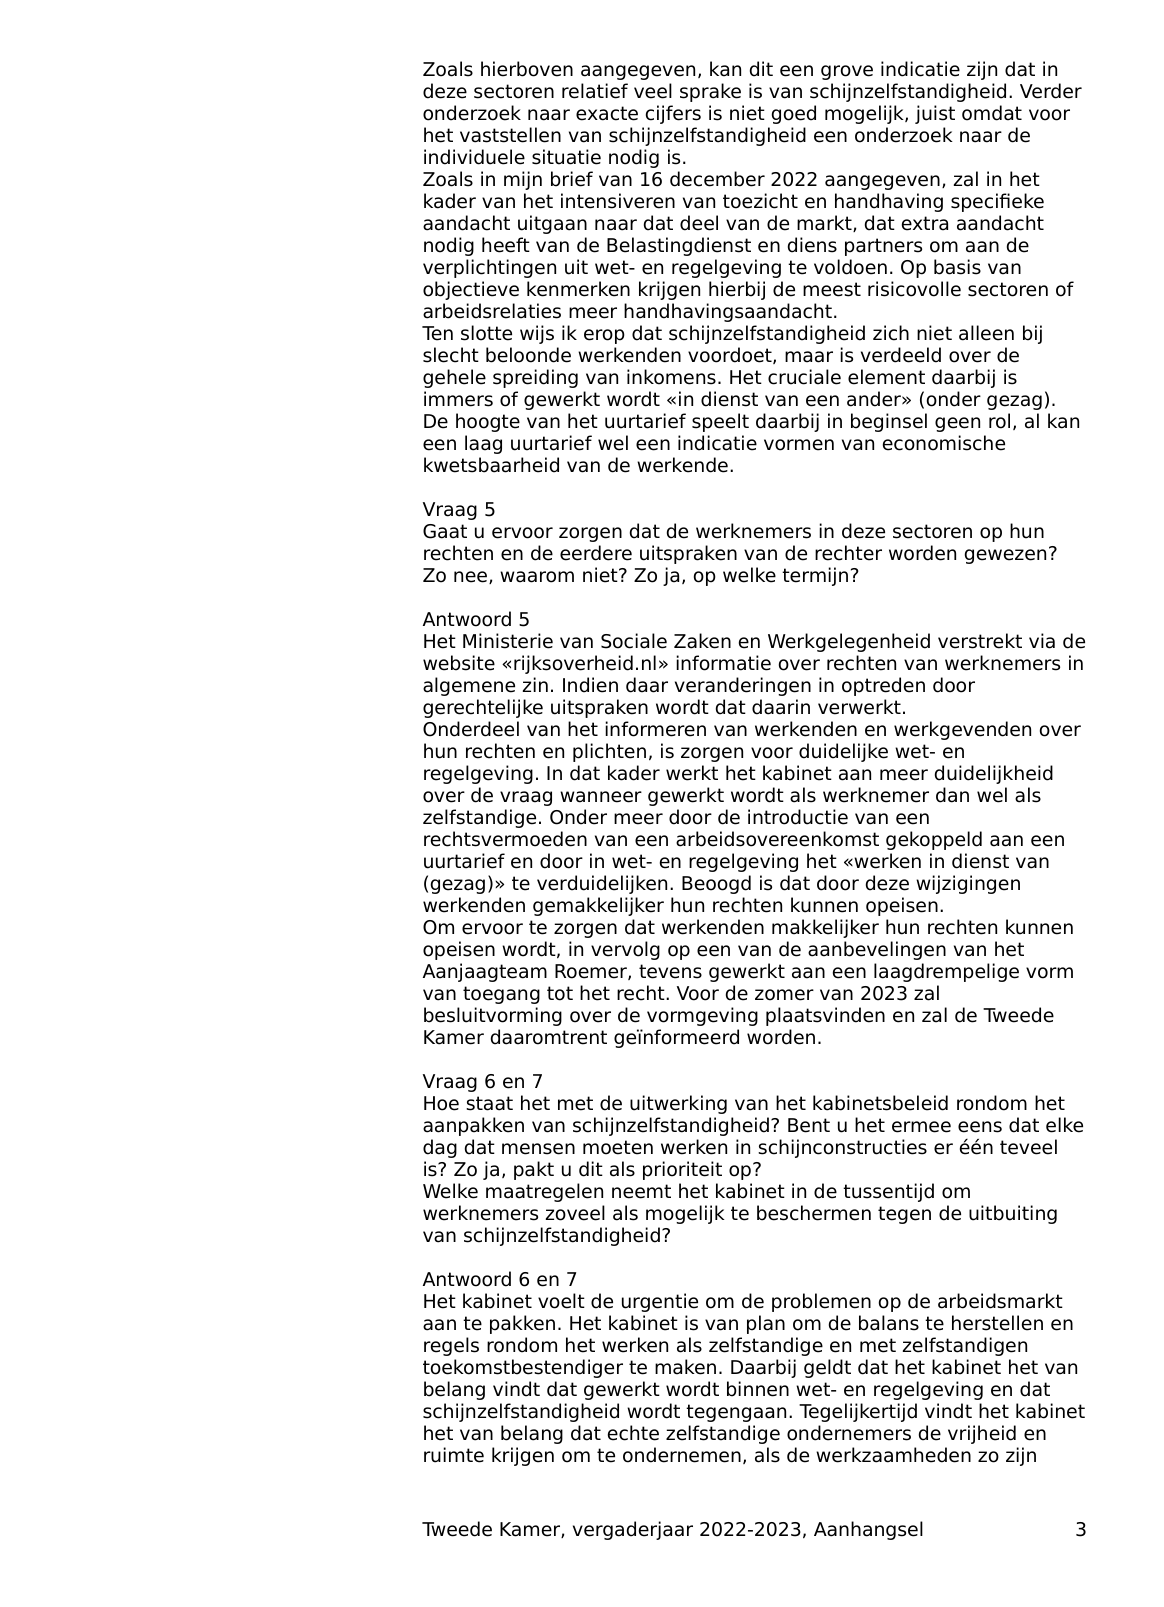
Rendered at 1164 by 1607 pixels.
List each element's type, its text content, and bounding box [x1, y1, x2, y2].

text Antwoord 5 [422, 609, 1087, 631]
text Antwoord 6 en 7 [422, 1269, 1087, 1291]
text Het Ministerie van Sociale Zaken en Werkgelegenheid verstrekt via de website «rijksoverheid.nl» informatie over rechten van werknemers in algemene zin. Indien daar veranderingen in optreden door gerechtelijke uitspraken wordt dat daarin verwerkt. [422, 631, 1087, 719]
text Vraag 6 en 7 [422, 1071, 1087, 1093]
text Om ervoor te zorgen dat werkenden makkelijker hun rechten kunnen opeisen wordt, in vervolg op een van de aanbevelingen van het Aanjaagteam Roemer, tevens gewerkt aan een laagdrempelige vorm van toegang tot het recht. Voor de zomer van 2023 zal besluitvorming over de vormgeving plaatsvinden en zal de Tweede Kamer daaromtrent geïnformeerd worden. [422, 917, 1087, 1048]
text Vraag 5 [422, 499, 1087, 521]
text Hoe staat het met de uitwerking van het kabinetsbeleid rondom het aanpakken van schijnzelfstandigheid? Bent u het ermee eens dat elke dag dat mensen moeten werken in schijnconstructies er één teveel is? Zo ja, pakt u dit als prioriteit op? [422, 1093, 1087, 1181]
text Het kabinet voelt de urgentie om de problemen op de arbeidsmarkt aan te pakken. Het kabinet is van plan om de balans te herstellen en regels rondom het werken als zelfstandige en met zelfstandigen toekomstbestendiger te maken. Daarbij geldt dat het kabinet het van belang vindt dat gewerkt wordt binnen wet- en regelgeving en dat schijnzelfstandigheid wordt tegengaan. Tegelijkertijd vindt het kabinet het van belang dat echte zelfstandige ondernemers de vrijheid en ruimte krijgen om te ondernemen, als de werkzaamheden zo zijn [422, 1291, 1087, 1467]
text Onderdeel van het informeren van werkenden en werkgevenden over hun rechten en plichten, is zorgen voor duidelijke wet- en regelgeving. In dat kader werkt het kabinet aan meer duidelijkheid over de vraag wanneer gewerkt wordt als werknemer dan wel als zelfstandige. Onder meer door de introductie van een rechtsvermoeden van een arbeidsovereenkomst gekoppeld aan een uurtarief en door in wet- en regelgeving het «werken in dienst van (gezag)» te verduidelijken. Beoogd is dat door deze wijzigingen werkenden gemakkelijker hun rechten kunnen opeisen. [422, 719, 1087, 917]
text Gaat u ervoor zorgen dat de werknemers in deze sectoren op hun rechten en de eerdere uitspraken van de rechter worden gewezen? Zo nee, waarom niet? Zo ja, op welke termijn? [422, 521, 1087, 587]
text Welke maatregelen neemt het kabinet in de tussentijd om werknemers zoveel als mogelijk te beschermen tegen de uitbuiting van schijnzelfstandigheid? [422, 1181, 1087, 1247]
text Ten slotte wijs ik erop dat schijnzelfstandigheid zich niet alleen bij slecht beloonde werkenden voordoet, maar is verdeeld over de gehele spreiding van inkomens. Het cruciale element daarbij is immers of gewerkt wordt «in dienst van een ander» (onder gezag). De hoogte van het uurtarief speelt daarbij in beginsel geen rol, al kan een laag uurtarief wel een indicatie vormen van economische kwetsbaarheid van de werkende. [422, 323, 1087, 477]
text Zoals hierboven aangegeven, kan dit een grove indicatie zijn dat in deze sectoren relatief veel sprake is van schijnzelfstandigheid. Verder onderzoek naar exacte cijfers is niet goed mogelijk, juist omdat voor het vaststellen van schijnzelfstandigheid een onderzoek naar de individuele situatie nodig is. [422, 59, 1087, 169]
text Zoals in mijn brief van 16 december 2022 aangegeven, zal in het kader van het intensiveren van toezicht en handhaving specifieke aandacht uitgaan naar dat deel van de markt, dat extra aandacht nodig heeft van de Belastingdienst en diens partners om aan de verplichtingen uit wet- en regelgeving te voldoen. Op basis van objectieve kenmerken krijgen hierbij de meest risicovolle sectoren of arbeidsrelaties meer handhavingsaandacht. [422, 169, 1087, 323]
